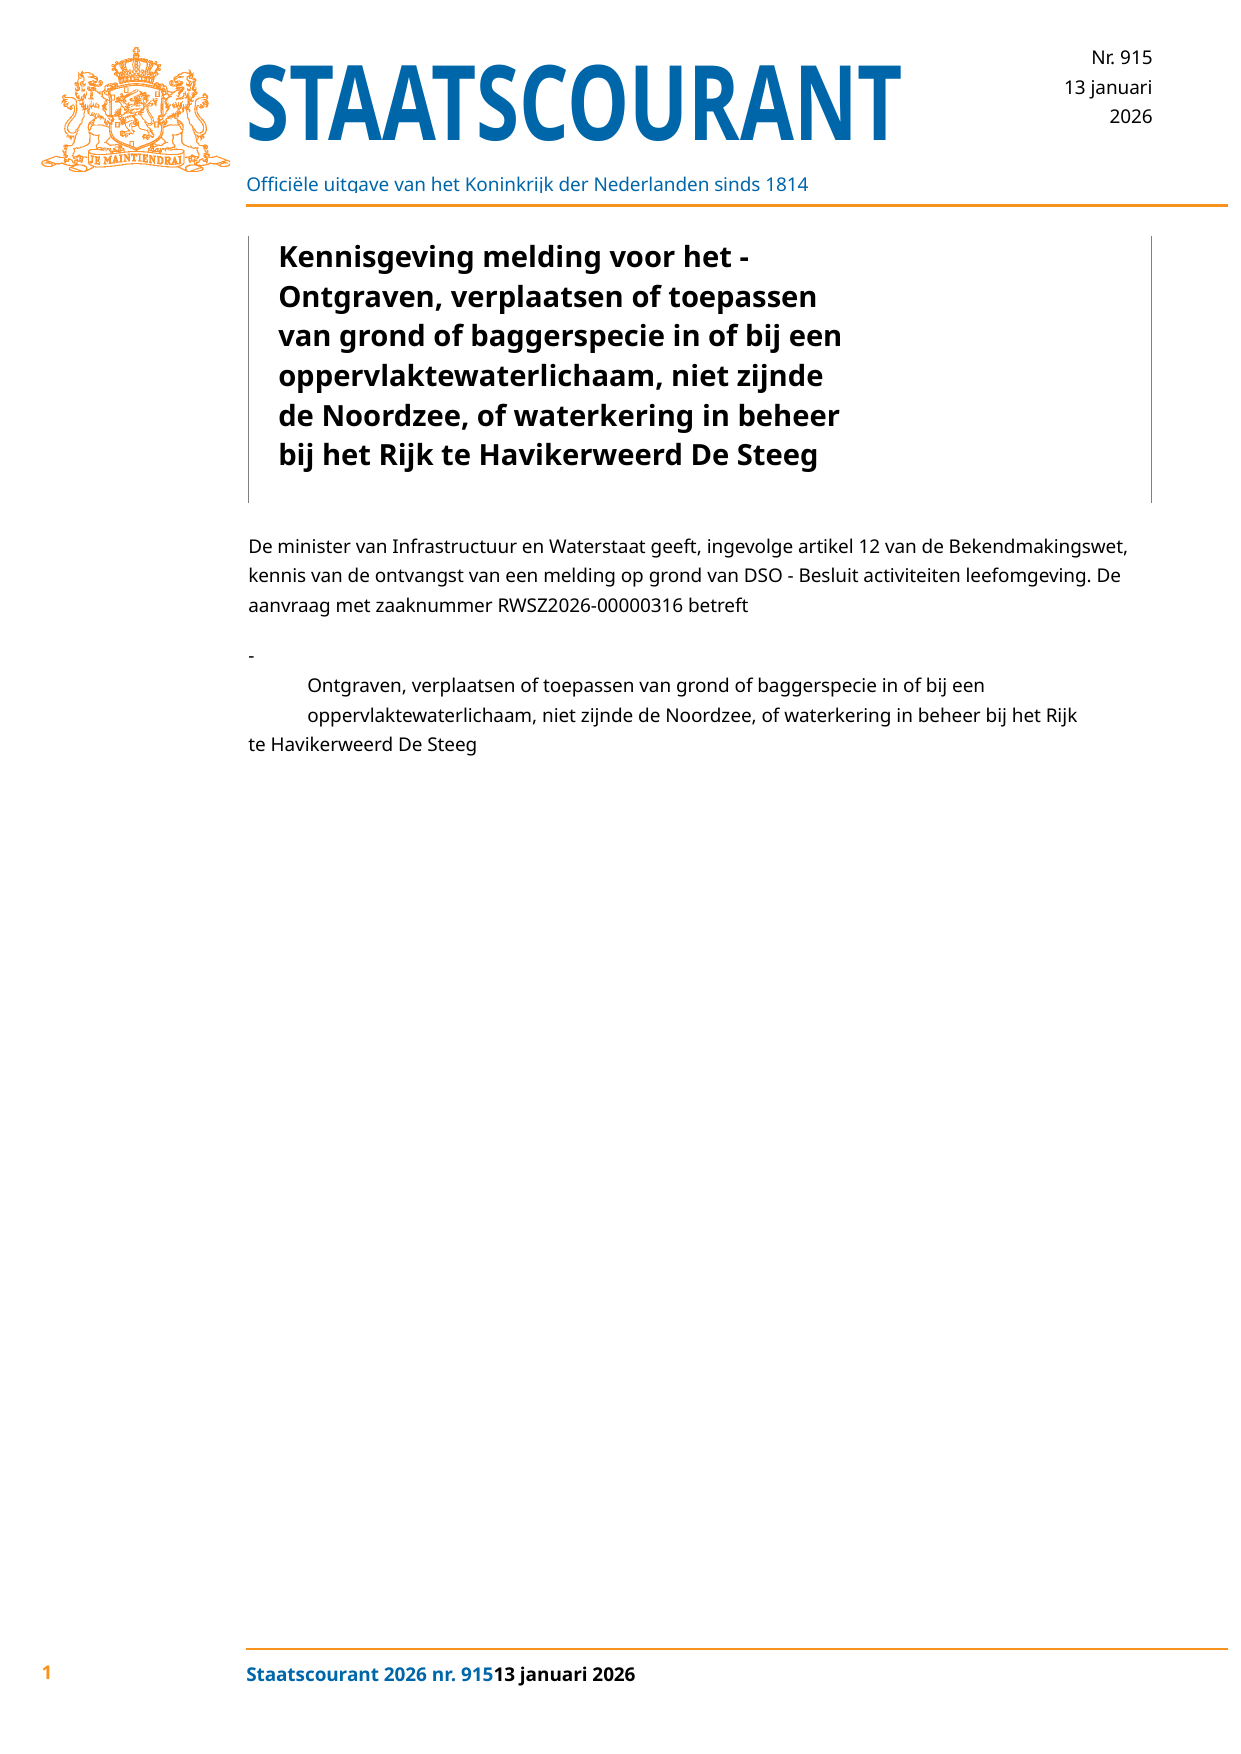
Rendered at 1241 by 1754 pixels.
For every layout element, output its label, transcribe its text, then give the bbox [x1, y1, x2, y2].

text te Havikerweerd De Steeg [248, 731, 1152, 757]
table_header [1090, 236, 1151, 413]
table_header [850, 236, 912, 413]
picture [912, 236, 1090, 414]
list Ontgraven, verplaatsen of toepassen van grond of baggerspecie in of bij een oppervlaktewaterlichaam, niet zijnde de Noordzee, of waterkering in beheer bij het Rijk [248, 672, 1152, 727]
picture [41, 47, 231, 172]
table_header [850, 414, 1151, 503]
table_header Kennisgeving melding voor het -Ontgraven, verplaatsen of toepassen van grond of baggerspecie in of bij een oppervlaktewaterlichaam, niet zijnde de Noordzee, of waterkering in beheer bij het Rijk te Havikerweerd De Steeg [249, 236, 850, 503]
text De minister van Infrastructuur en Waterstaat geeft, ingevolge artikel 12 van de Bekendmakingswet, kennis van de ontvangst van een melding op grond van DSO - Besluit activiteiten leefomgeving. De aanvraag met zaaknummer RWSZ2026-00000316 betreft [248, 533, 1152, 618]
